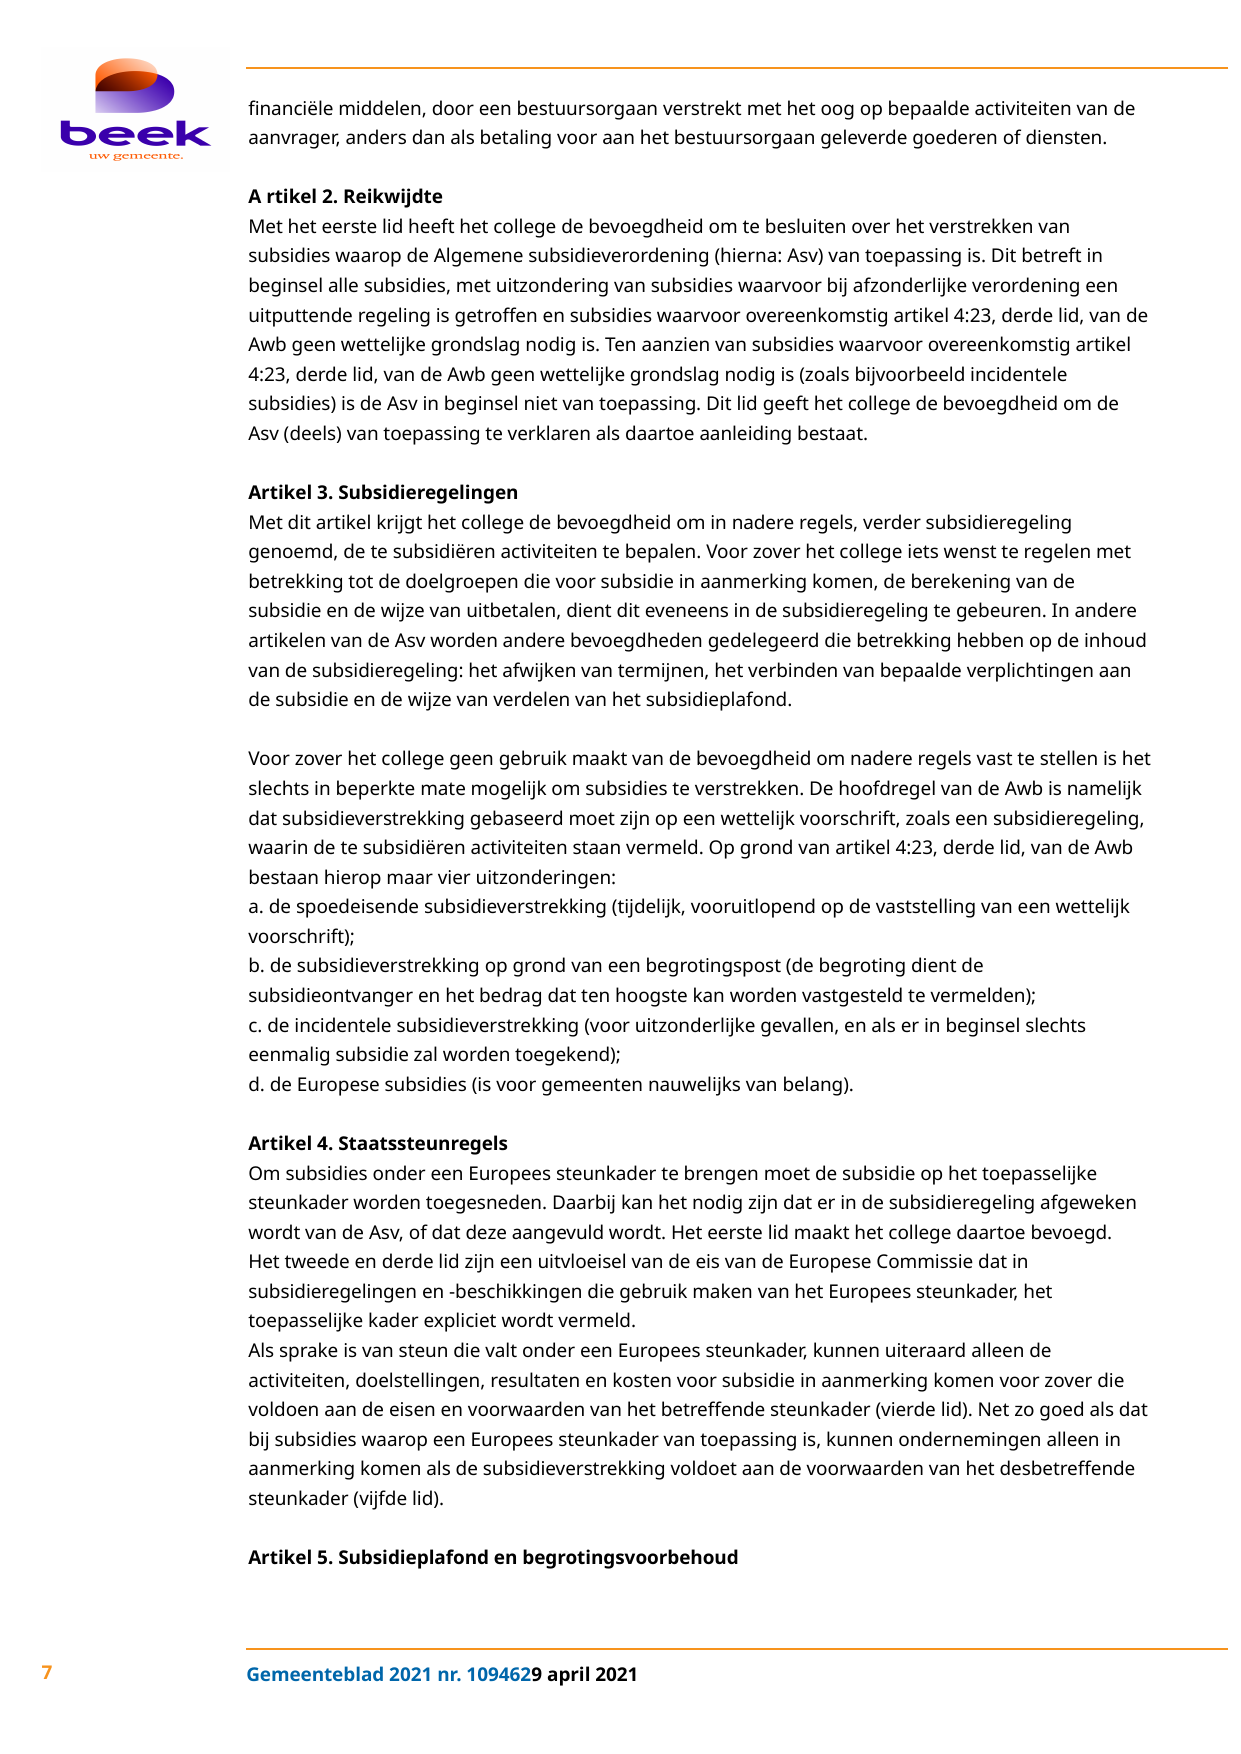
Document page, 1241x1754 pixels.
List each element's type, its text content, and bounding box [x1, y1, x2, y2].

text Om subsidies onder een Europees steunkader te brengen moet de subsidie op het toepasselijke steunkader worden toegesneden. Daarbij kan het nodig zijn dat er in de subsidieregeling afgeweken wordt van de Asv, of dat deze aangevuld wordt. Het eerste lid maakt het college daartoe bevoegd. [248, 1160, 1152, 1245]
text A rtikel 2. Reikwijdte [248, 183, 1152, 209]
text c. de incidentele subsidieverstrekking (voor uitzonderlijke gevallen, en als er in beginsel slechts eenmalig subsidie zal worden toegekend); [248, 1012, 1152, 1067]
text Met het eerste lid heeft het college de bevoegdheid om te besluiten over het verstrekken van subsidies waarop de Algemene subsidieverordening (hierna: Asv) van toepassing is. Dit betreft in beginsel alle subsidies, met uitzondering van subsidies waarvoor bij afzonderlijke verordening een uitputtende regeling is getroffen en subsidies waarvoor overeenkomstig artikel 4:23, derde lid, van de Awb geen wettelijke grondslag nodig is. Ten aanzien van subsidies waarvoor overeenkomstig artikel 4:23, derde lid, van de Awb geen wettelijke grondslag nodig is (zoals bijvoorbeeld incidentele subsidies) is de Asv in beginsel niet van toepassing. Dit lid geeft het college de bevoegdheid om de Asv (deels) van toepassing te verklaren als daartoe aanleiding bestaat. [248, 213, 1152, 446]
text financiële middelen, door een bestuursorgaan verstrekt met het oog op bepaalde activiteiten van de aanvrager, anders dan als betaling voor aan het bestuursorgaan geleverde goederen of diensten. [248, 95, 1152, 150]
text Het tweede en derde lid zijn een uitvloeisel van de eis van de Europese Commissie dat in subsidieregelingen en -beschikkingen die gebruik maken van het Europees steunkader, het toepasselijke kader expliciet wordt vermeld. [248, 1248, 1152, 1333]
text a. de spoedeisende subsidieverstrekking (tijdelijk, vooruitlopend op de vaststelling van een wettelijk voorschrift); [248, 893, 1152, 949]
text b. de subsidieverstrekking op grond van een begrotingspost (de begroting dient de subsidieontvanger en het bedrag dat ten hoogste kan worden vastgesteld te vermelden); [248, 953, 1152, 1008]
text Met dit artikel krijgt het college de bevoegdheid om in nadere regels, verder subsidieregeling genoemd, de te subsidiëren activiteiten te bepalen. Voor zover het college iets wenst te regelen met betrekking tot de doelgroepen die voor subsidie in aanmerking komen, de berekening van de subsidie en de wijze van uitbetalen, dient dit eveneens in de subsidieregeling te gebeuren. In andere artikelen van de Asv worden andere bevoegdheden gedelegeerd die betrekking hebben op de inhoud van de subsidieregeling: het afwijken van termijnen, het verbinden van bepaalde verplichtingen aan de subsidie en de wijze van verdelen van het subsidieplafond. [248, 509, 1152, 712]
text Voor zover het college geen gebruik maakt van de bevoegdheid om nadere regels vast te stellen is het slechts in beperkte mate mogelijk om subsidies te verstrekken. De hoofdregel van de Awb is namelijk dat subsidieverstrekking gebaseerd moet zijn op een wettelijk voorschrift, zoals een subsidieregeling, waarin de te subsidiëren activiteiten staan vermeld. Op grond van artikel 4:23, derde lid, van de Awb bestaan hierop maar vier uitzonderingen: [248, 746, 1152, 890]
text Als sprake is van steun die valt onder een Europees steunkader, kunnen uiteraard alleen de activiteiten, doelstellingen, resultaten en kosten voor subsidie in aanmerking komen voor zover die voldoen aan de eisen en voorwaarden van het betreffende steunkader (vierde lid). Net zo goed als dat bij subsidies waarop een Europees steunkader van toepassing is, kunnen ondernemingen alleen in aanmerking komen als de subsidieverstrekking voldoet aan de voorwaarden van het desbetreffende steunkader (vijfde lid). [248, 1337, 1152, 1511]
text Artikel 5. Subsidieplafond en begrotingsvoorbehoud [248, 1544, 1152, 1570]
text Artikel 4. Staatssteunregels [248, 1130, 1152, 1156]
picture [41, 47, 231, 172]
text Artikel 3. Subsidieregelingen [248, 479, 1152, 505]
text d. de Europese subsidies (is voor gemeenten nauwelijks van belang). [248, 1071, 1152, 1097]
